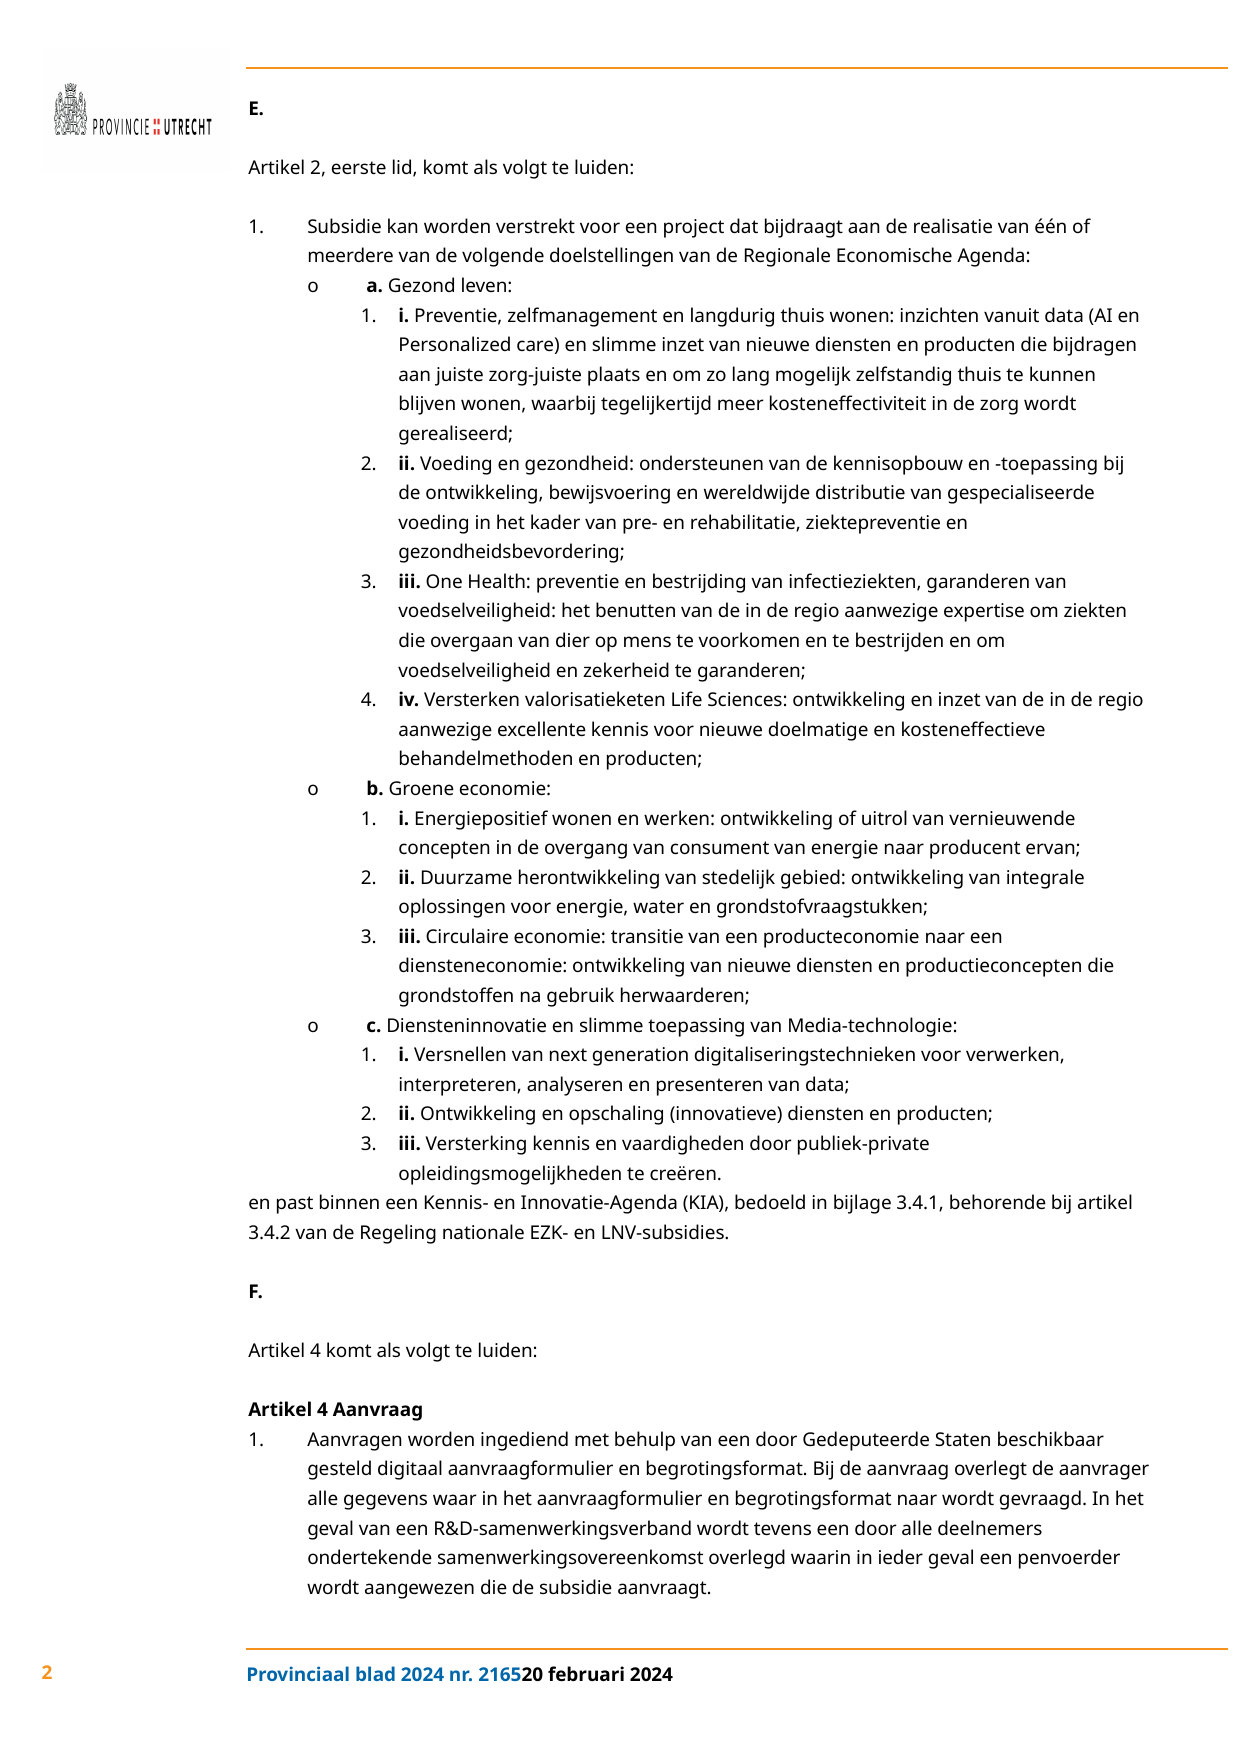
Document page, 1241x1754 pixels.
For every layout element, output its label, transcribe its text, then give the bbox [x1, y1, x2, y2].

list b. Groene economie: [307, 775, 1152, 801]
list Subsidie kan worden verstrekt voor een project dat bijdraagt aan de realisatie van één of meerdere van de volgende doelstellingen van de Regionale Economische Agenda: [248, 213, 1152, 268]
list ii. Voeding en gezondheid: ondersteunen van de kennisopbouw en -toepassing bij de ontwikkeling, bewijsvoering en wereldwijde distributie van gespecialiseerde voeding in het kader van pre- en rehabilitatie, ziektepreventie en gezondheidsbevordering; [361, 450, 1152, 564]
list Aanvragen worden ingediend met behulp van een door Gedeputeerde Staten beschikbaar gesteld digitaal aanvraagformulier en begrotingsformat. Bij de aanvraag overlegt de aanvrager alle gegevens waar in het aanvraagformulier en begrotingsformat naar wordt gevraagd. In het geval van een R&D-samenwerkingsverband wordt tevens een door alle deelnemers ondertekende samenwerkingsovereenkomst overlegd waarin in ieder geval een penvoerder wordt aangewezen die de subsidie aanvraagt. [248, 1426, 1152, 1600]
text Artikel 2, eerste lid, komt als volgt te luiden: [248, 154, 1152, 180]
text E. [248, 95, 1152, 121]
text Artikel 4 Aanvraag [248, 1396, 1152, 1422]
text F. [248, 1278, 1152, 1304]
list i. Versnellen van next generation digitaliseringstechnieken voor verwerken, interpreteren, analyseren en presenteren van data; [361, 1041, 1152, 1097]
list c. Diensteninnovatie en slimme toepassing van Media-technologie: [307, 1012, 1152, 1038]
list ii. Duurzame herontwikkeling van stedelijk gebied: ontwikkeling van integrale oplossingen voor energie, water en grondstofvraagstukken; [361, 864, 1152, 919]
list a. Gezond leven: [307, 272, 1152, 298]
list iii. Versterking kennis en vaardigheden door publiek-private opleidingsmogelijkheden te creëren. [361, 1130, 1152, 1186]
list ii. Ontwikkeling en opschaling (innovatieve) diensten en producten; [361, 1101, 1152, 1126]
list i. Preventie, zelfmanagement en langdurig thuis wonen: inzichten vanuit data (AI en Personalized care) en slimme inzet van nieuwe diensten en producten die bijdragen aan juiste zorg-juiste plaats en om zo lang mogelijk zelfstandig thuis te kunnen blijven wonen, waarbij tegelijkertijd meer kosteneffectiviteit in de zorg wordt gerealiseerd; [361, 302, 1152, 446]
picture [41, 47, 231, 172]
text Artikel 4 komt als volgt te luiden: [248, 1337, 1152, 1363]
list i. Energiepositief wonen en werken: ontwikkeling of uitrol van vernieuwende concepten in de overgang van consument van energie naar producent ervan; [361, 805, 1152, 860]
list iv. Versterken valorisatieketen Life Sciences: ontwikkeling en inzet van de in de regio aanwezige excellente kennis voor nieuwe doelmatige en kosteneffectieve behandelmethoden en producten; [361, 686, 1152, 771]
list iii. Circulaire economie: transitie van een producteconomie naar een diensteneconomie: ontwikkeling van nieuwe diensten en productieconcepten die grondstoffen na gebruik herwaarderen; [361, 923, 1152, 1008]
text en past binnen een Kennis- en Innovatie-Agenda (KIA), bedoeld in bijlage 3.4.1, behorende bij artikel 3.4.2 van de Regeling nationale EZK- en LNV-subsidies. [248, 1189, 1152, 1245]
list iii. One Health: preventie en bestrijding van infectieziekten, garanderen van voedselveiligheid: het benutten van de in de regio aanwezige expertise om ziekten die overgaan van dier op mens te voorkomen en te bestrijden en om voedselveiligheid en zekerheid te garanderen; [361, 568, 1152, 683]
